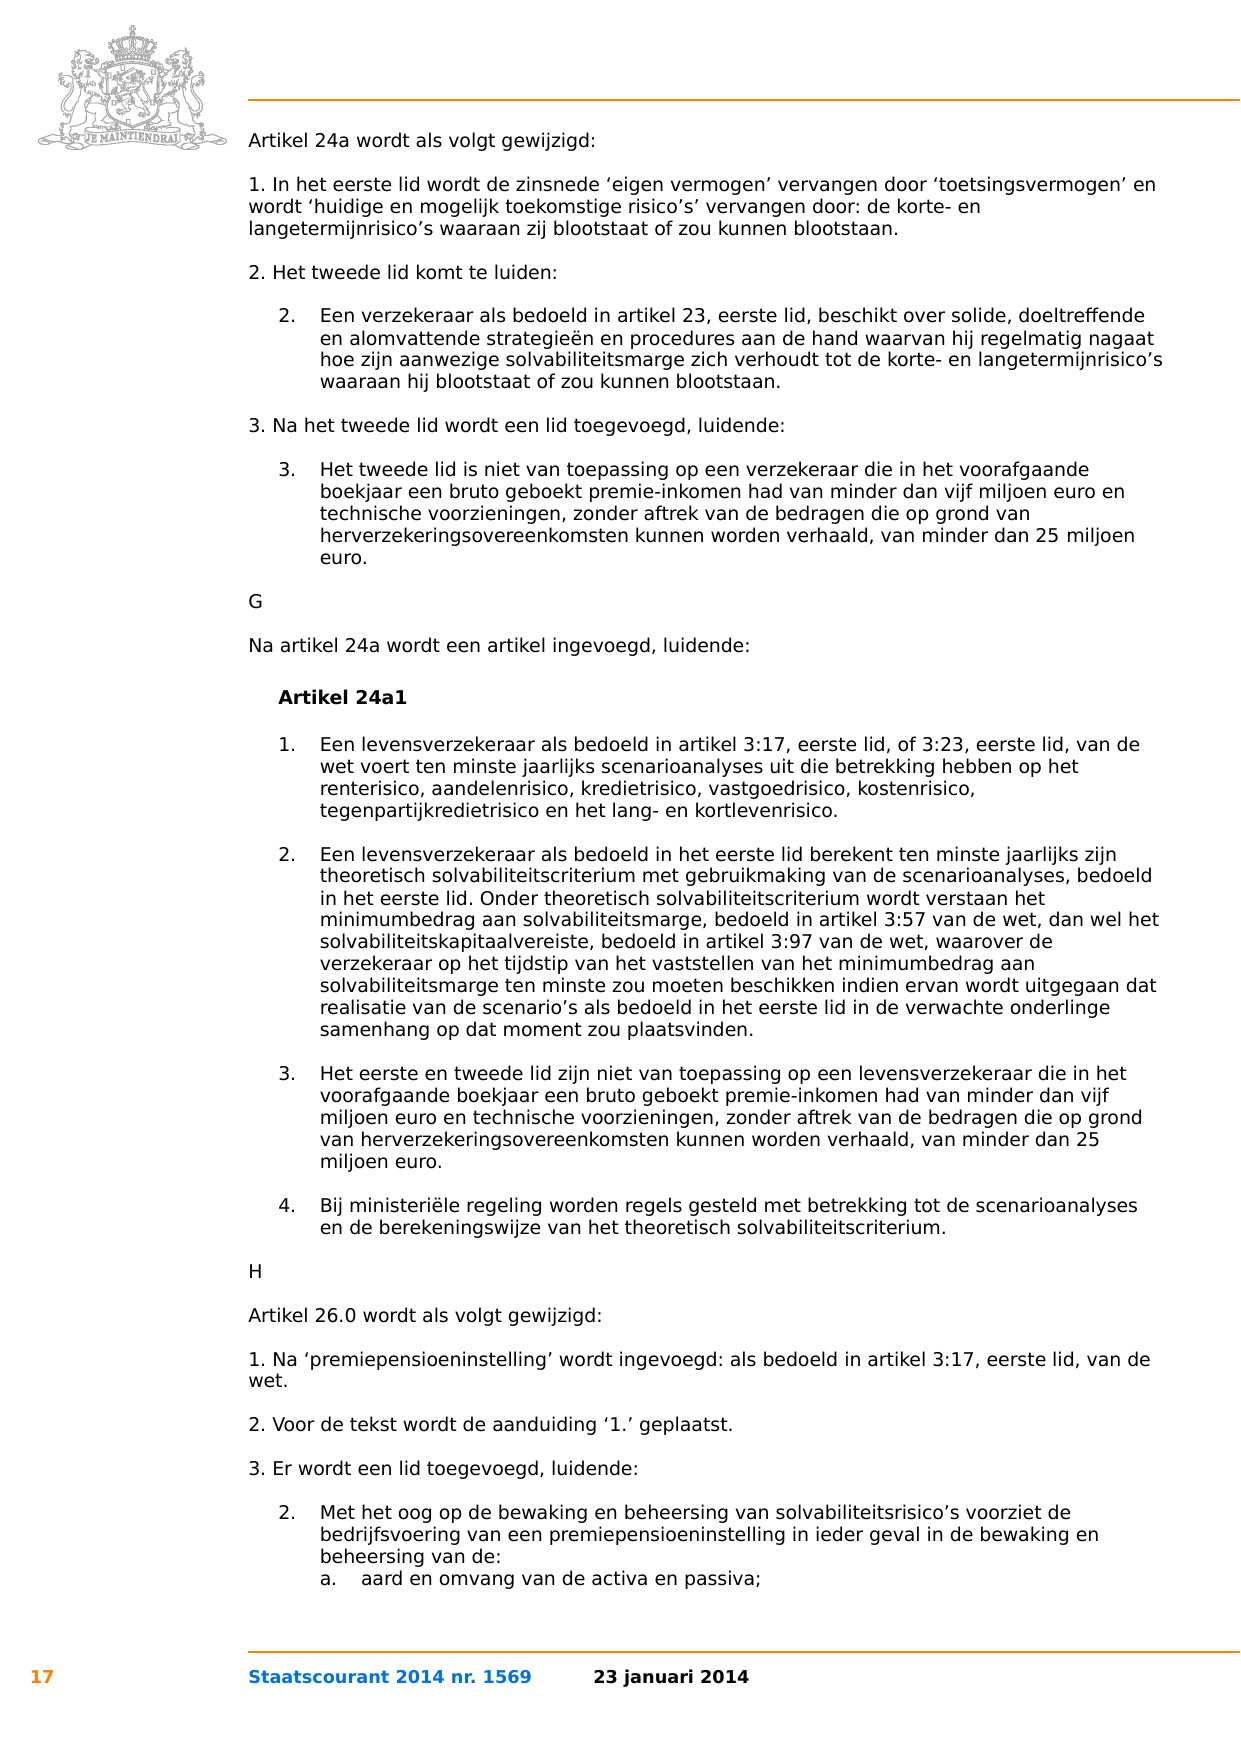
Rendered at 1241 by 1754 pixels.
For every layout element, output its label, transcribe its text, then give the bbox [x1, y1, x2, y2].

text 3. Er wordt een lid toegevoegd, luidende: [248, 1458, 1163, 1480]
text G [248, 591, 1163, 613]
text 2. Een verzekeraar als bedoeld in artikel 23, eerste lid, beschikt over solide, doeltreffende en alomvattende strategieën en procedures aan de hand waarvan hij regelmatig nagaat hoe zijn aanwezige solvabiliteitsmarge zich verhoudt tot de korte- en langetermijnrisico’s waaraan hij blootstaat of zou kunnen blootstaan. [278, 305, 1163, 393]
text 2. Met het oog op de bewaking en beheersing van solvabiliteitsrisico’s voorziet de bedrijfsvoering van een premiepensioeninstelling in ieder geval in de bewaking en beheersing van de: [278, 1502, 1163, 1568]
text 3. Het eerste en tweede lid zijn niet van toepassing op een levensverzekeraar die in het voorafgaande boekjaar een bruto geboekt premie-inkomen had van minder dan vijf miljoen euro en technische voorzieningen, zonder aftrek van de bedragen die op grond van herverzekeringsovereenkomsten kunnen worden verhaald, van minder dan 25 miljoen euro. [278, 1063, 1163, 1173]
text a. aard en omvang van de activa en passiva; [319, 1568, 1163, 1590]
text Artikel 26.0 wordt als volgt gewijzigd: [248, 1304, 1163, 1327]
text 1. Een levensverzekeraar als bedoeld in artikel 3:17, eerste lid, of 3:23, eerste lid, van de wet voert ten minste jaarlijks scenarioanalyses uit die betrekking hebben op het renterisico, aandelenrisico, kredietrisico, vastgoedrisico, kostenrisico, tegenpartijkredietrisico en het lang- en kortlevenrisico. [278, 734, 1163, 822]
text Artikel 24a wordt als volgt gewijzigd: [248, 130, 1163, 152]
text H [248, 1261, 1163, 1283]
subtitle Artikel 24a1 [278, 687, 1163, 709]
text 1. Na ‘premiepensioeninstelling’ wordt ingevoegd: als bedoeld in artikel 3:17, eerste lid, van de wet. [248, 1348, 1163, 1392]
text 2. Het tweede lid komt te luiden: [248, 262, 1163, 283]
text 3. Het tweede lid is niet van toepassing op een verzekeraar die in het voorafgaande boekjaar een bruto geboekt premie-inkomen had van minder dan vijf miljoen euro en technische voorzieningen, zonder aftrek van de bedragen die op grond van herverzekeringsovereenkomsten kunnen worden verhaald, van minder dan 25 miljoen euro. [278, 459, 1163, 569]
text Na artikel 24a wordt een artikel ingevoegd, luidende: [248, 635, 1163, 657]
text 2. Een levensverzekeraar als bedoeld in het eerste lid berekent ten minste jaarlijks zijn theoretisch solvabiliteitscriterium met gebruikmaking van de scenarioanalyses, bedoeld in het eerste lid. Onder theoretisch solvabiliteitscriterium wordt verstaan het minimumbedrag aan solvabiliteitsmarge, bedoeld in artikel 3:57 van de wet, dan wel het solvabiliteitskapitaalvereiste, bedoeld in artikel 3:97 van de wet, waarover de verzekeraar op het tijdstip van het vaststellen van het minimumbedrag aan solvabiliteitsmarge ten minste zou moeten beschikken indien ervan wordt uitgegaan dat realisatie van de scenario’s als bedoeld in het eerste lid in de verwachte onderlinge samenhang op dat moment zou plaatsvinden. [278, 843, 1163, 1041]
text 1. In het eerste lid wordt de zinsnede ‘eigen vermogen’ vervangen door ‘toetsingsvermogen’ en wordt ‘huidige en mogelijk toekomstige risico’s’ vervangen door: de korte- en langetermijnrisico’s waaraan zij blootstaat of zou kunnen blootstaan. [248, 174, 1163, 240]
text 2. Voor de tekst wordt de aanduiding ‘1.’ geplaatst. [248, 1414, 1163, 1436]
text 4. Bij ministeriële regeling worden regels gesteld met betrekking tot de scenarioanalyses en de berekeningswijze van het theoretisch solvabiliteitscriterium. [278, 1195, 1163, 1239]
picture [38, 25, 227, 150]
text 3. Na het tweede lid wordt een lid toegevoegd, luidende: [248, 415, 1163, 437]
